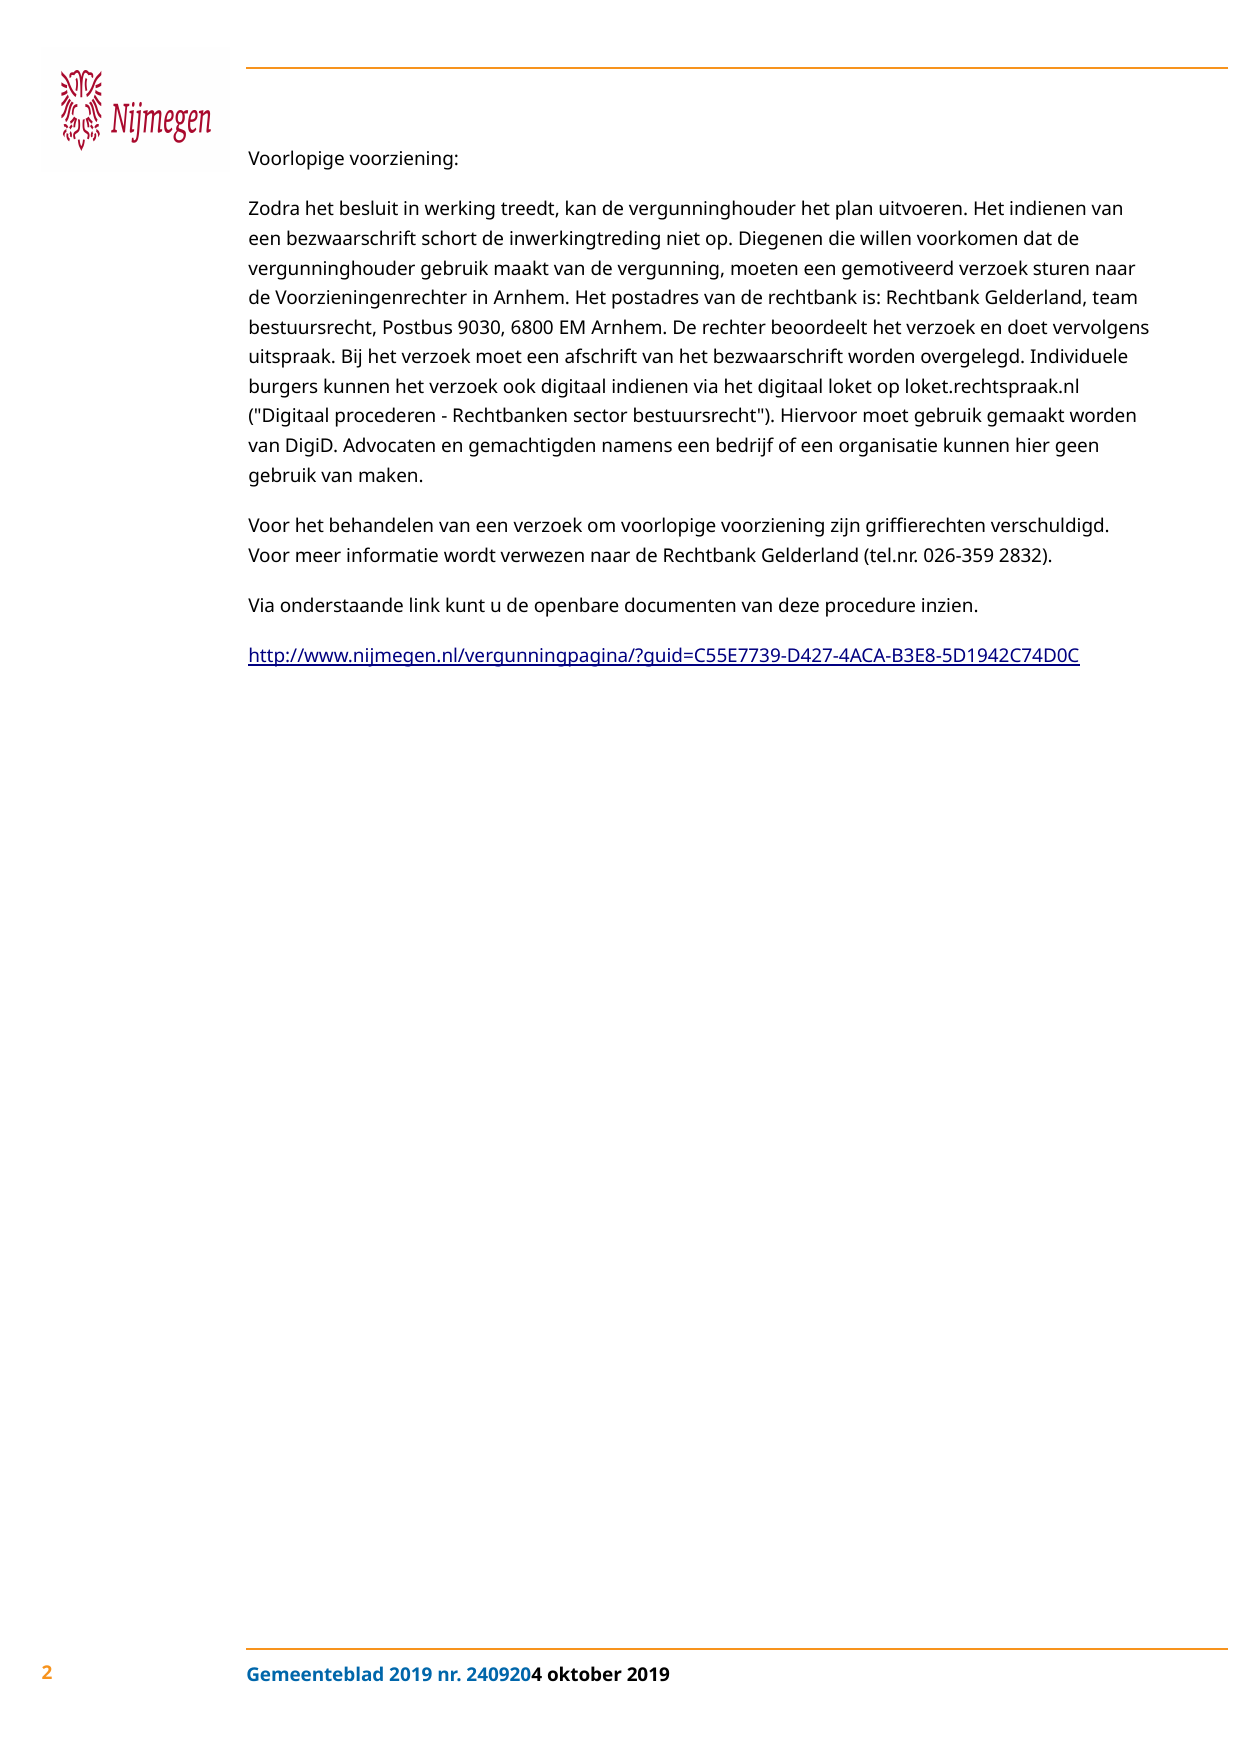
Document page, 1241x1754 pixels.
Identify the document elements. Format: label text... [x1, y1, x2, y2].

text Voorlopige voorziening: [248, 145, 1152, 171]
text http://www.nijmegen.nl/vergunningpagina/?guid=C55E7739-D427-4ACA-B3E8-5D1942C74D0C [248, 643, 1152, 668]
text Zodra het besluit in werking treedt, kan de vergunninghouder het plan uitvoeren. Het indienen van een bezwaarschrift schort de inwerkingtreding niet op. Diegenen die willen voorkomen dat de vergunninghouder gebruik maakt van de vergunning, moeten een gemotiveerd verzoek sturen naar de Voorzieningenrechter in Arnhem. Het postadres van de rechtbank is: Rechtbank Gelderland, team bestuursrecht, Postbus 9030, 6800 EM Arnhem. De rechter beoordeelt het verzoek en doet vervolgens uitspraak. Bij het verzoek moet een afschrift van het bezwaarschrift worden overgelegd. Individuele burgers kunnen het verzoek ook digitaal indienen via het digitaal loket op loket.rechtspraak.nl ("Digitaal procederen - Rechtbanken sector bestuursrecht"). Hiervoor moet gebruik gemaakt worden van DigiD. Advocaten en gemachtigden namens een bedrijf of een organisatie kunnen hier geen gebruik van maken. [248, 196, 1152, 488]
text Via onderstaande link kunt u de openbare documenten van deze procedure inzien. [248, 592, 1152, 618]
picture [41, 47, 231, 172]
text Voor het behandelen van een verzoek om voorlopige voorziening zijn griffierechten verschuldigd. Voor meer informatie wordt verwezen naar de Rechtbank Gelderland (tel.nr. 026-359 2832). [248, 512, 1152, 568]
